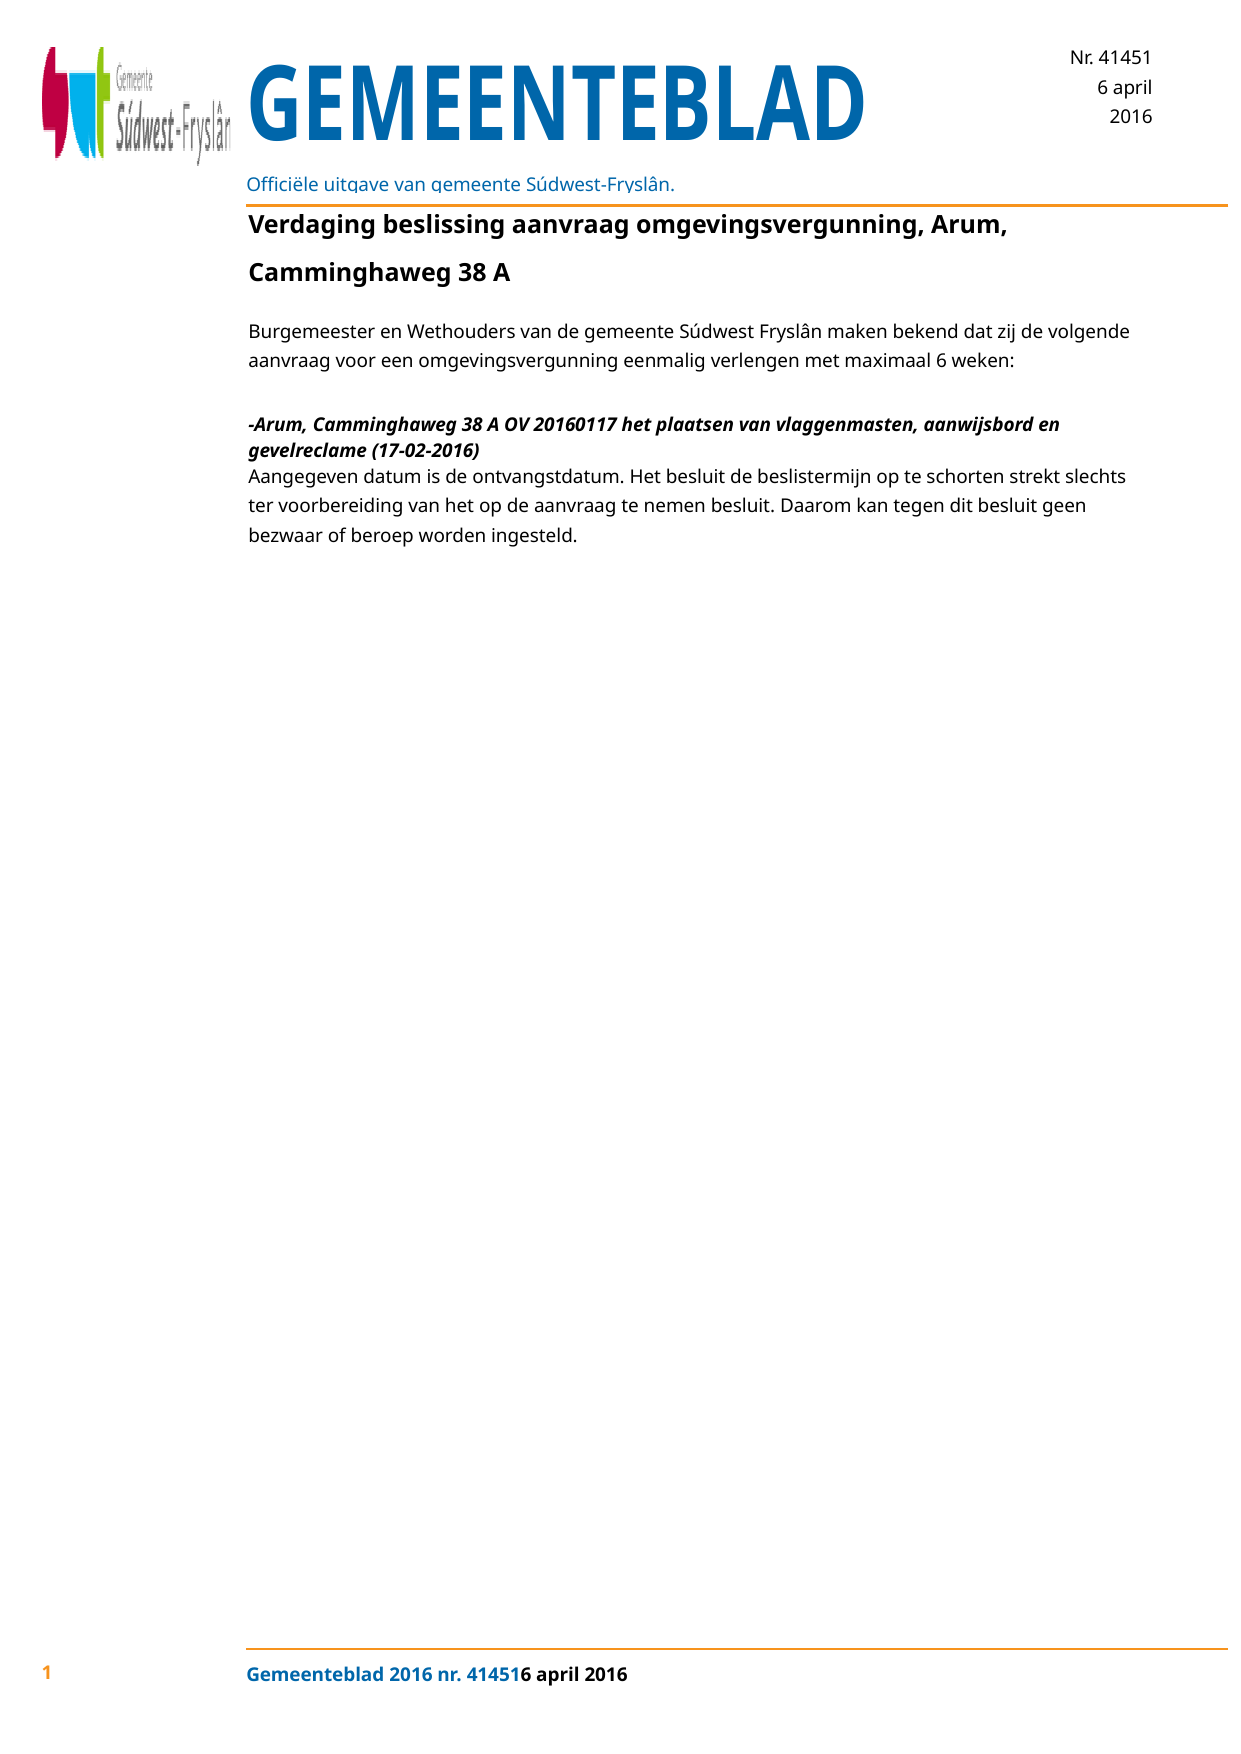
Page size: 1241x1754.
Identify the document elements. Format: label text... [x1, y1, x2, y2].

text Burgemeester en Wethouders van de gemeente Súdwest Fryslân maken bekend dat zij de volgende aanvraag voor een omgevingsvergunning eenmalig verlengen met maximaal 6 weken: [248, 318, 1152, 373]
text -Arum, Camminghaweg 38 A OV 20160117 het plaatsen van vlaggenmasten, aanwijsbord en gevelreclame (17-02-2016) [248, 411, 1152, 463]
text Aangegeven datum is de ontvangstdatum. Het besluit de beslistermijn op te schorten strekt slechts ter voorbereiding van het op de aanvraag te nemen besluit. Daarom kan tegen dit besluit geen bezwaar of beroep worden ingesteld. [248, 463, 1152, 548]
text Verdaging beslissing aanvraag omgevingsvergunning, Arum, Camminghaweg 38 A [248, 207, 1152, 288]
picture [41, 47, 231, 172]
